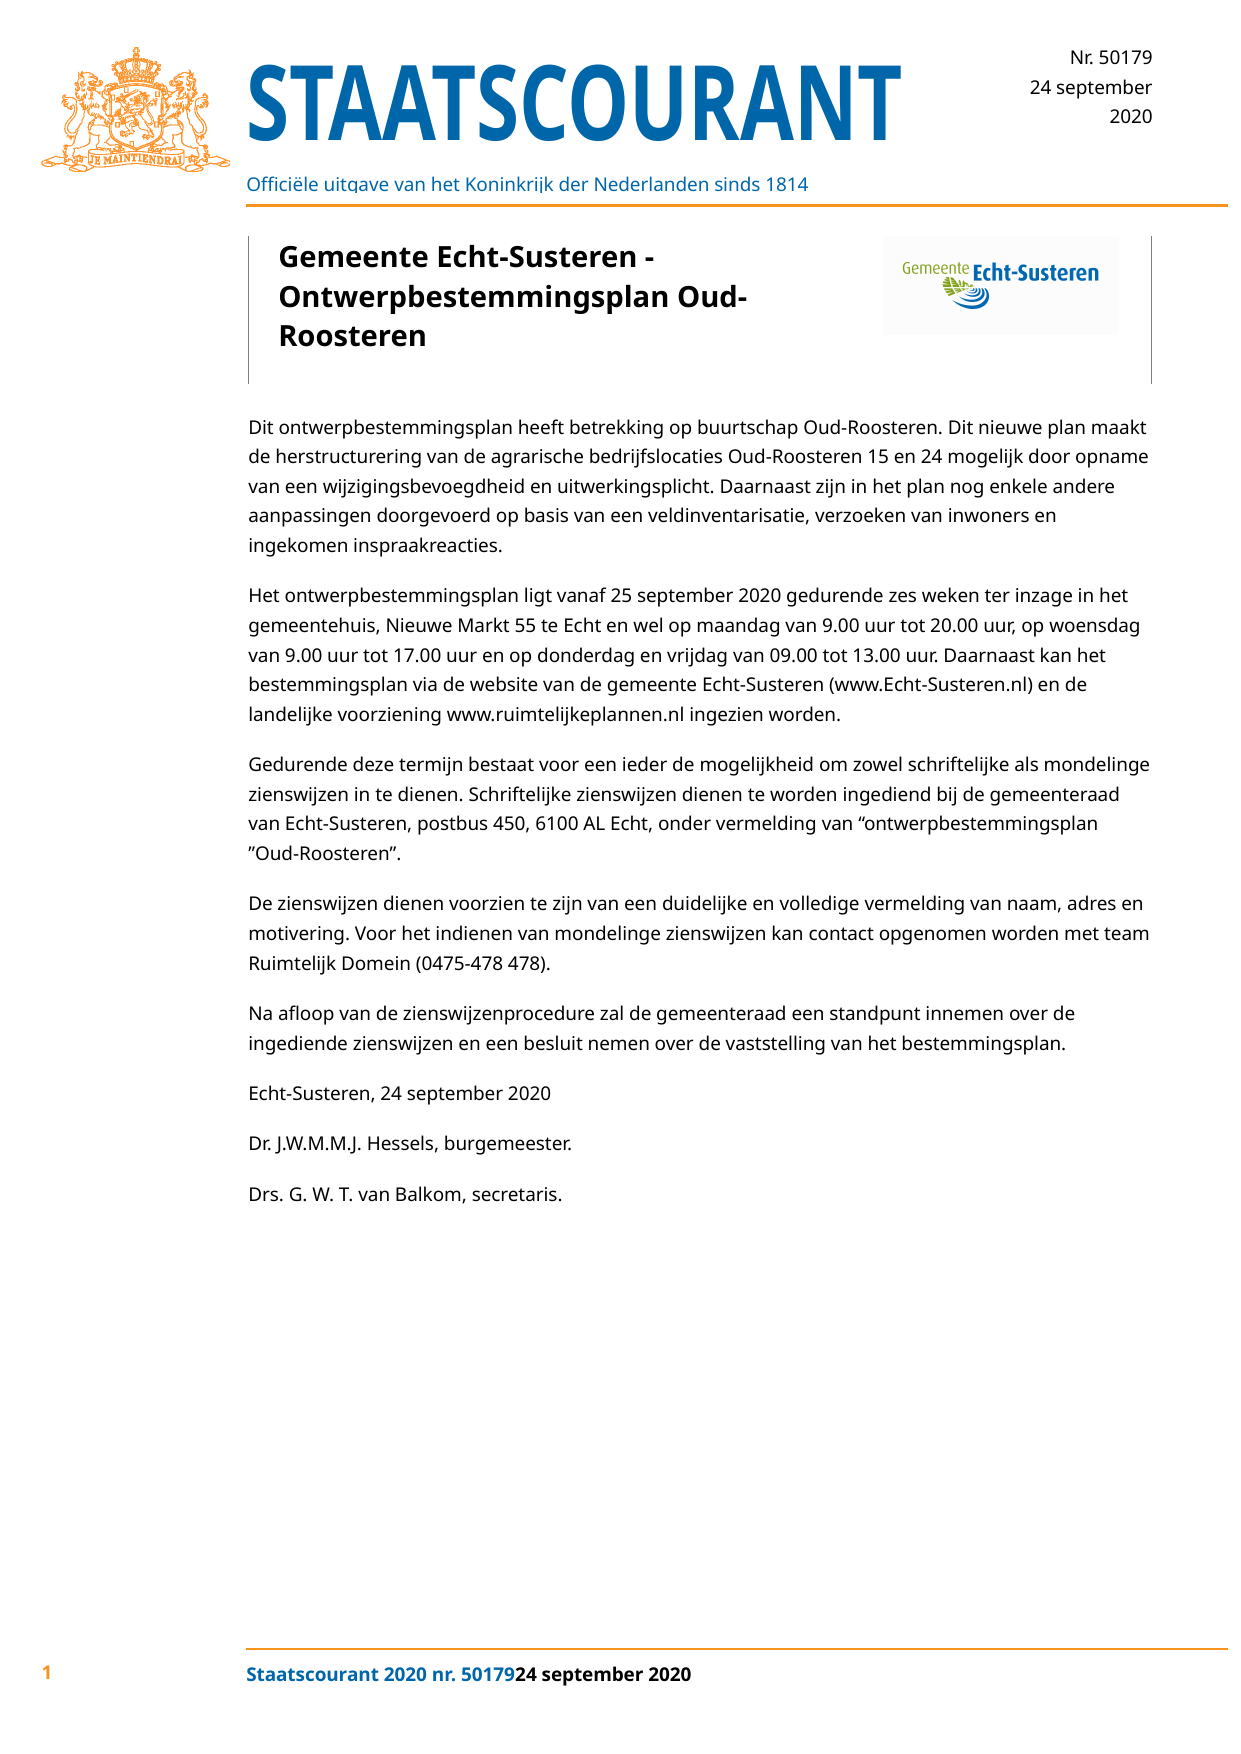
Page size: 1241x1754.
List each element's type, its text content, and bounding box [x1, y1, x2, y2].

picture [882, 236, 1119, 335]
text Dit ontwerpbestemmingsplan heeft betrekking op buurtschap Oud-Roosteren. Dit nieuwe plan maakt de herstructurering van de agrarische bedrijfslocaties Oud-Roosteren 15 en 24 mogelijk door opname van een wijzigingsbevoegdheid en uitwerkingsplicht. Daarnaast zijn in het plan nog enkele andere aanpassingen doorgevoerd op basis van een veldinventarisatie, verzoeken van inwoners en ingekomen inspraakreacties. [248, 414, 1152, 558]
text Dr. J.W.M.M.J. Hessels, burgemeester. [248, 1131, 1152, 1156]
picture [41, 47, 231, 172]
text De zienswijzen dienen voorzien te zijn van een duidelijke en volledige vermelding van naam, adres en motivering. Voor het indienen van mondelinge zienswijzen kan contact opgenomen worden met team Ruimtelijk Domein (0475-478 478). [248, 891, 1152, 976]
text Na afloop van de zienswijzenprocedure zal de gemeenteraad een standpunt innemen over de ingediende zienswijzen en een besluit nemen over de vaststelling van het bestemmingsplan. [248, 1000, 1152, 1056]
table_header [850, 236, 1151, 384]
text Gedurende deze termijn bestaat voor een ieder de mogelijkheid om zowel schriftelijke als mondelinge zienswijzen in te dienen. Schriftelijke zienswijzen dienen te worden ingediend bij de gemeenteraad van Echt-Susteren, postbus 450, 6100 AL Echt, onder vermelding van “ontwerpbestemmingsplan ”Oud-Roosteren”. [248, 751, 1152, 866]
text Drs. G. W. T. van Balkom, secretaris. [248, 1181, 1152, 1207]
text Het ontwerpbestemmingsplan ligt vanaf 25 september 2020 gedurende zes weken ter inzage in het gemeentehuis, Nieuwe Markt 55 te Echt en wel op maandag van 9.00 uur tot 20.00 uur, op woensdag van 9.00 uur tot 17.00 uur en op donderdag en vrijdag van 09.00 tot 13.00 uur. Daarnaast kan het bestemmingsplan via de website van de gemeente Echt-Susteren (www.Echt-Susteren.nl) en de landelijke voorziening www.ruimtelijkeplannen.nl ingezien worden. [248, 583, 1152, 727]
text Echt-Susteren, 24 september 2020 [248, 1080, 1152, 1106]
table_header Gemeente Echt-Susteren - Ontwerpbestemmingsplan Oud-Roosteren [249, 236, 850, 384]
